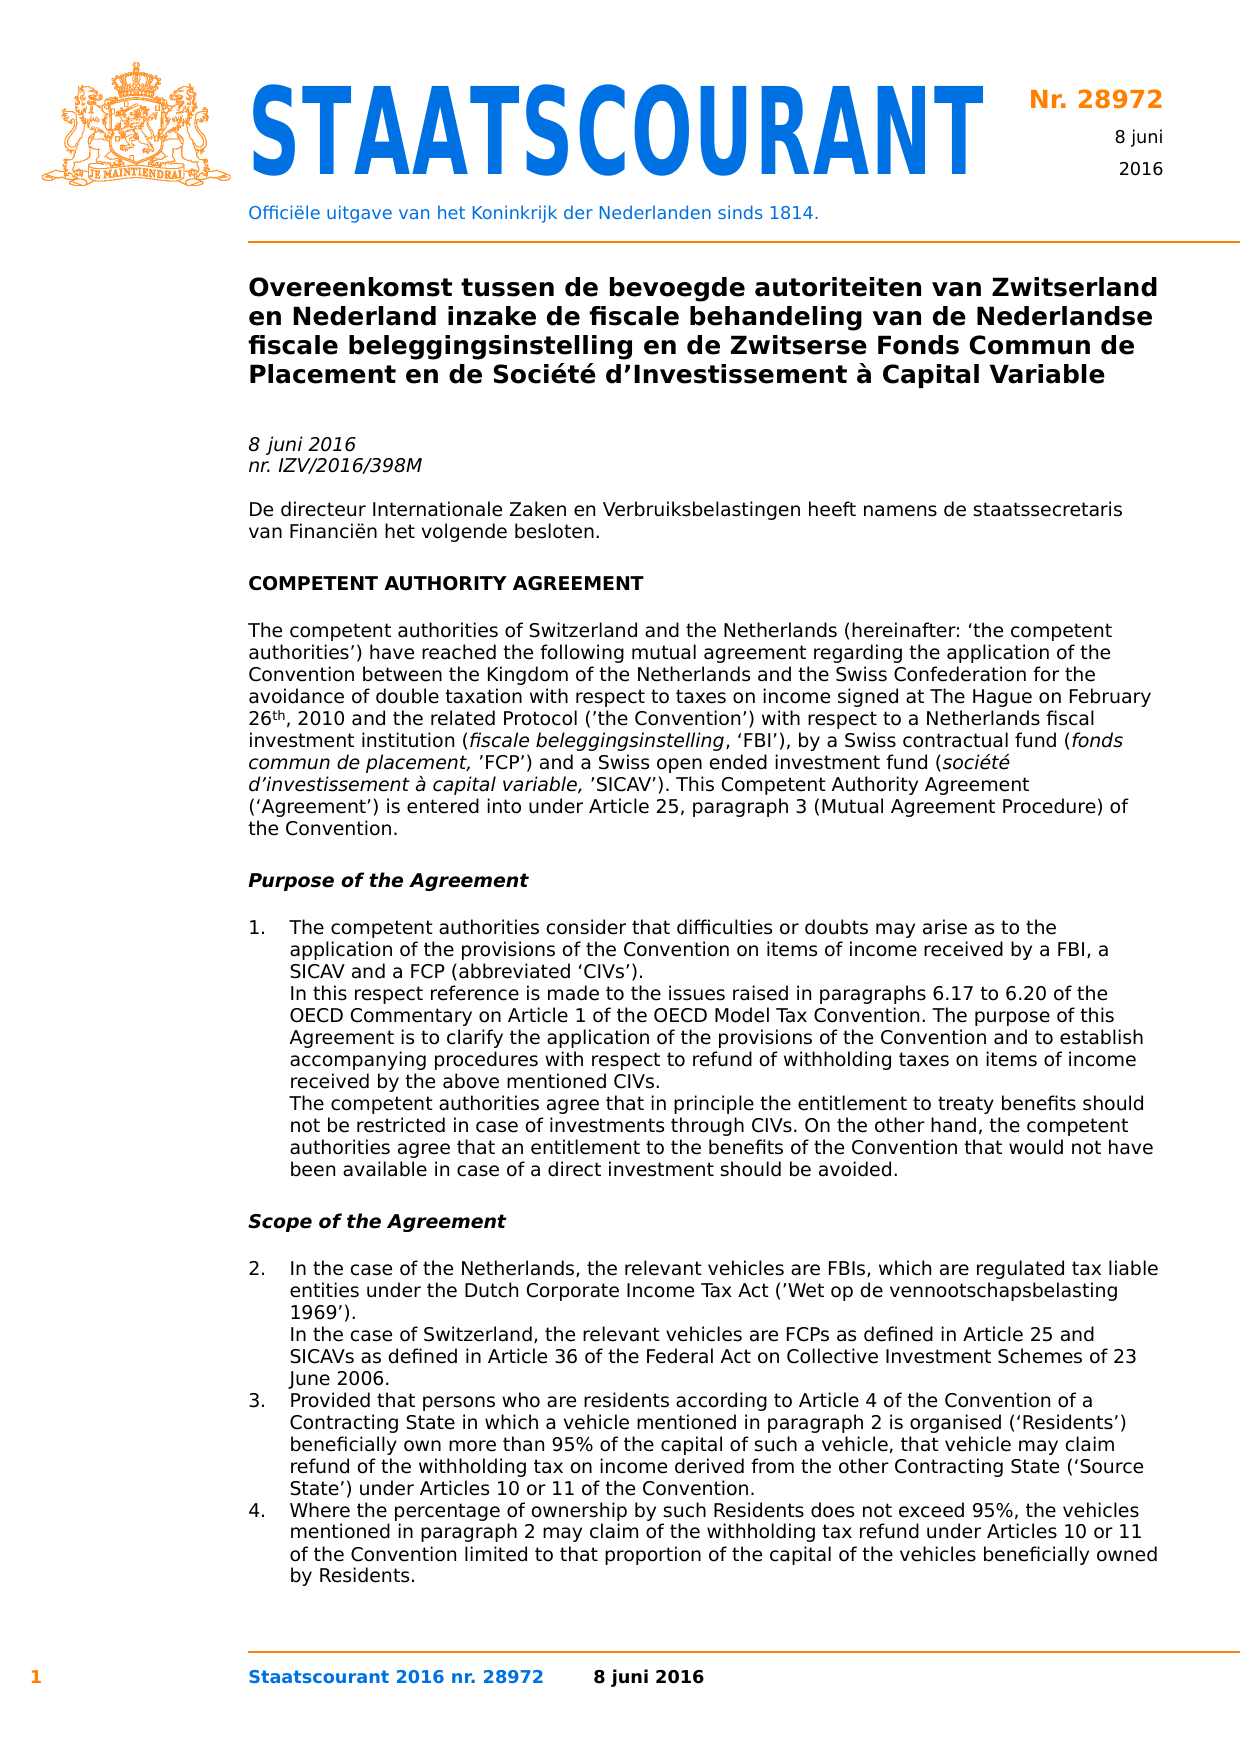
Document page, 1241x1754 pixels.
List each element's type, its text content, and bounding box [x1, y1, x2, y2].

picture [41, 62, 231, 186]
subtitle COMPETENT AUTHORITY AGREEMENT [248, 573, 1163, 595]
subtitle Purpose of the Agreement [248, 870, 1163, 892]
text 4. Where the percentage of ownership by such Residents does not exceed 95%, the vehicles mentioned in paragraph 2 may claim of the withholding tax refund under Articles 10 or 11 of the Convention limited to that proportion of the capital of the vehicles beneficially owned by Residents. [248, 1499, 1163, 1587]
text The competent authorities agree that in principle the entitlement to treaty benefits should not be restricted in case of investments through CIVs. On the other hand, the competent authorities agree that an entitlement to the benefits of the Convention that would not have been available in case of a direct investment should be avoided. [289, 1093, 1163, 1181]
subtitle Overeenkomst tussen de bevoegde autoriteiten van Zwitserland en Nederland inzake de fiscale behandeling van de Nederlandse fiscale beleggingsinstelling en de Zwitserse Fonds Commun de Placement en de Société d’Investissement à Capital Variable [248, 273, 1163, 390]
text In the case of Switzerland, the relevant vehicles are FCPs as defined in Article 25 and SICAVs as defined in Article 36 of the Federal Act on Collective Investment Schemes of 23 June 2006. [289, 1324, 1163, 1389]
text The competent authorities of Switzerland and the Netherlands (hereinafter: ‘the competent authorities’) have reached the following mutual agreement regarding the application of the Convention between the Kingdom of the Netherlands and the Swiss Confederation for the avoidance of double taxation with respect to taxes on income signed at The Hague on February 26th, 2010 and the related Protocol (’the Convention’) with respect to a Netherlands fiscal investment institution (fiscale beleggingsinstelling, ‘FBI’), by a Swiss contractual fund (fonds commun de placement, ’FCP’) and a Swiss open ended investment fund (société d’investissement à capital variable, ’SICAV’). This Competent Authority Agreement (‘Agreement’) is entered into under Article 25, paragraph 3 (Mutual Agreement Procedure) of the Convention. [248, 620, 1163, 840]
table_header [25, 62, 248, 241]
table_header STAATSCOURANT [248, 62, 998, 203]
text In this respect reference is made to the issues raised in paragraphs 6.17 to 6.20 of the OECD Commentary on Article 1 of the OECD Model Tax Convention. The purpose of this Agreement is to clarify the application of the provisions of the Convention and to establish accompanying procedures with respect to refund of withholding taxes on items of income received by the above mentioned CIVs. [289, 983, 1163, 1093]
text 1. The competent authorities consider that difficulties or doubts may arise as to the application of the provisions of the Convention on items of income received by a FBI, a SICAV and a FCP (abbreviated ‘CIVs’). [248, 917, 1163, 983]
text De directeur Internationale Zaken en Verbruiksbelastingen heeft namens de staatssecretaris van Financiën het volgende besloten. [248, 499, 1163, 543]
text 3. Provided that persons who are residents according to Article 4 of the Convention of a Contracting State in which a vehicle mentioned in paragraph 2 is organised (‘Residents’) beneficially own more than 95% of the capital of such a vehicle, that vehicle may claim refund of the withholding tax on income derived from the other Contracting State (‘Source State’) under Articles 10 or 11 of the Convention. [248, 1389, 1163, 1499]
text nr. IZV/2016/398M [248, 455, 1163, 477]
table_cell Officiële uitgave van het Koninkrijk der Nederlanden sinds 1814. [248, 203, 1240, 241]
text 2. In the case of the Netherlands, the relevant vehicles are FBIs, which are regulated tax liable entities under the Dutch Corporate Income Tax Act (’Wet op de vennootschapsbelasting 1969’). [248, 1258, 1163, 1324]
subtitle Scope of the Agreement [248, 1211, 1163, 1233]
text 8 juni 2016 [248, 433, 1163, 455]
table_cell 8 juni [998, 121, 1240, 153]
table_header Nr. 28972 [998, 62, 1240, 121]
table_cell 2016 [998, 153, 1240, 203]
